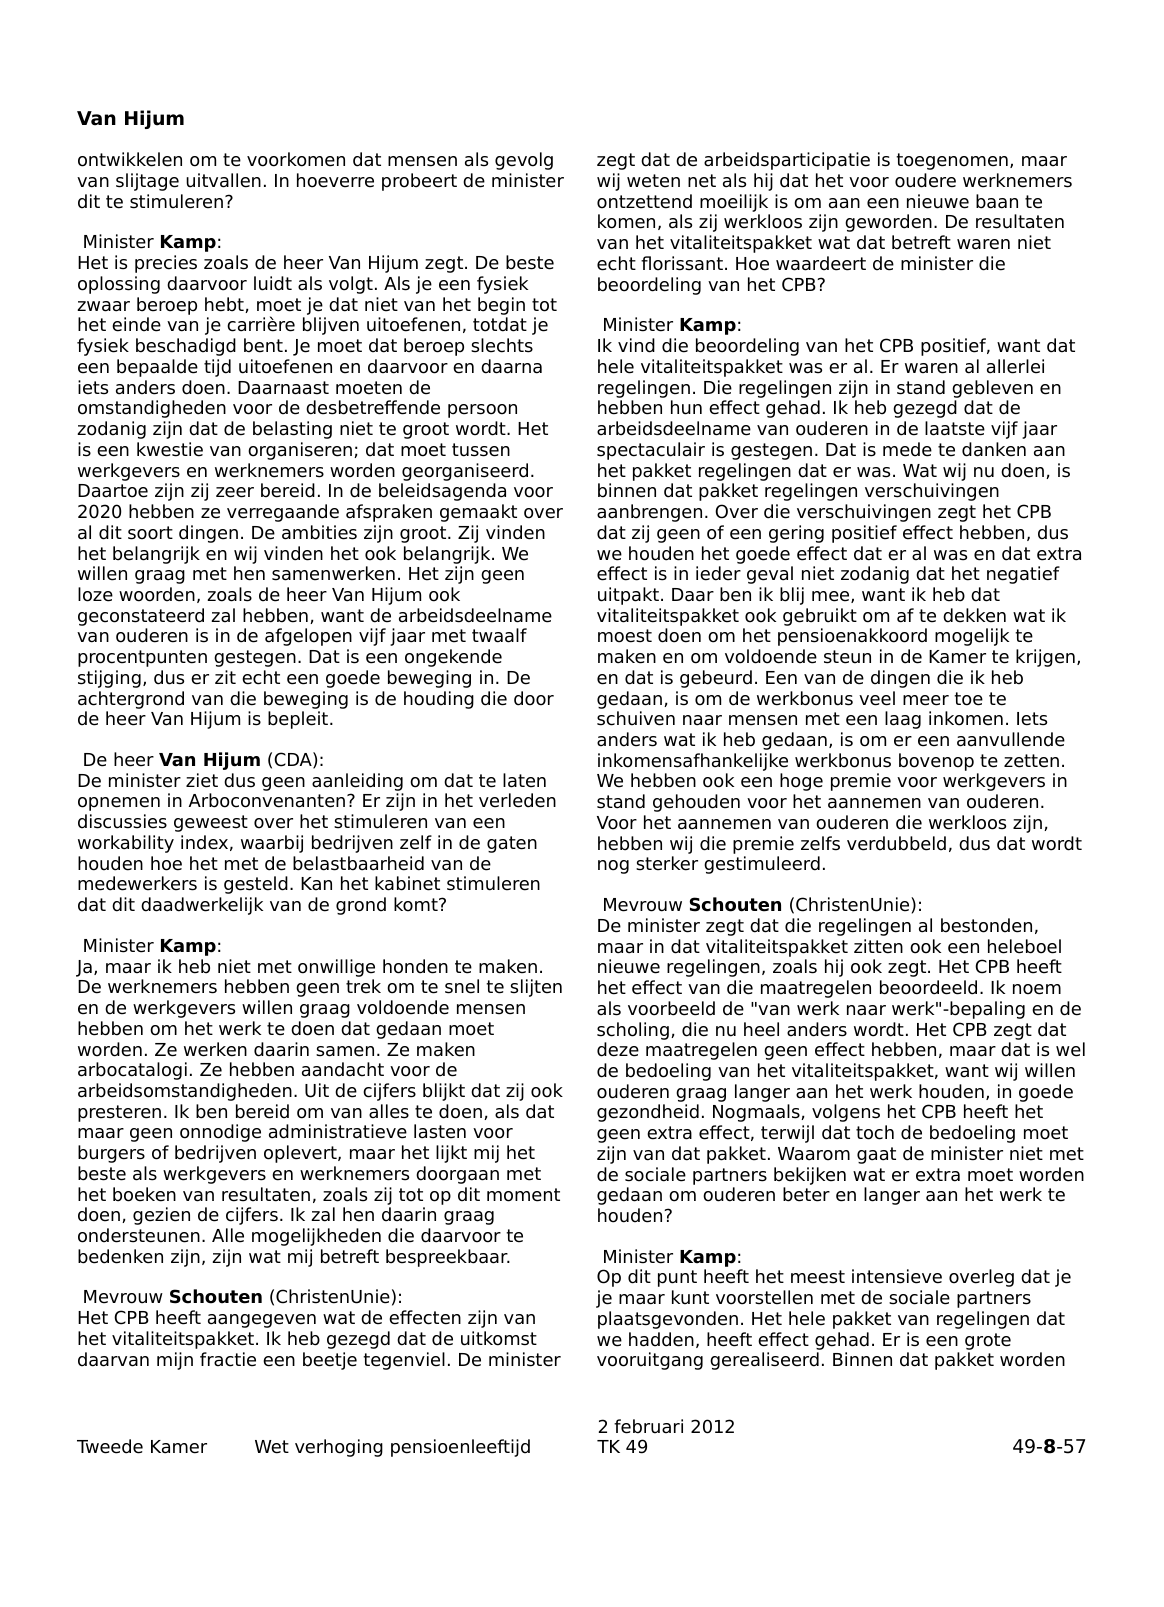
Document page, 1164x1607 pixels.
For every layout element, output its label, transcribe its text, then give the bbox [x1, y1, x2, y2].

text Minister Kamp: [77, 936, 567, 956]
text zegt dat de arbeidsparticipatie is toegenomen, maar wij weten net als hij dat het voor oudere werknemers ontzettend moeilijk is om aan een nieuwe baan te komen, als zij werkloos zijn geworden. De resultaten van het vitaliteitspakket wat dat betreft waren niet echt florissant. Hoe waardeert de minister die beoordeling van het CPB? [596, 150, 1087, 295]
text Minister Kamp: [596, 315, 1087, 336]
text De heer Van Hijum (CDA): [77, 750, 567, 771]
text Minister Kamp: [596, 1247, 1087, 1267]
text Mevrouw Schouten (ChristenUnie): [596, 895, 1087, 916]
text De minister ziet dus geen aanleiding om dat te laten opnemen in Arboconvenanten? Er zijn in het verleden discussies geweest over het stimuleren van een workability index, waarbij bedrijven zelf in de gaten houden hoe het met de belastbaarheid van de medewerkers is gesteld. Kan het kabinet stimuleren dat dit daadwerkelijk van de grond komt? [77, 771, 567, 916]
text Mevrouw Schouten (ChristenUnie): [77, 1287, 567, 1308]
text ontwikkelen om te voorkomen dat mensen als gevolg van slijtage uitvallen. In hoeverre probeert de minister dit te stimuleren? [77, 150, 567, 212]
text Minister Kamp: [77, 232, 567, 253]
text Het CPB heeft aangegeven wat de effecten zijn van het vitaliteitspakket. Ik heb gezegd dat de uitkomst daarvan mijn fractie een beetje tegenviel. De minister [77, 1308, 567, 1370]
text De minister zegt dat die regelingen al bestonden, maar in dat vitaliteitspakket zitten ook een heleboel nieuwe regelingen, zoals hij ook zegt. Het CPB heeft het effect van die maatregelen beoordeeld. Ik noem als voorbeeld de "van werk naar werk"-bepaling en de scholing, die nu heel anders wordt. Het CPB zegt dat deze maatregelen geen effect hebben, maar dat is wel de bedoeling van het vitaliteitspakket, want wij willen ouderen graag langer aan het werk houden, in goede gezondheid. Nogmaals, volgens het CPB heeft het geen extra effect, terwijl dat toch de bedoeling moet zijn van dat pakket. Waarom gaat de minister niet met de sociale partners bekijken wat er extra moet worden gedaan om ouderen beter en langer aan het werk te houden? [596, 916, 1087, 1227]
text Op dit punt heeft het meest intensieve overleg dat je je maar kunt voorstellen met de sociale partners plaatsgevonden. Het hele pakket van regelingen dat we hadden, heeft effect gehad. Er is een grote vooruitgang gerealiseerd. Binnen dat pakket worden [596, 1267, 1087, 1371]
text Ik vind die beoordeling van het CPB positief, want dat hele vitaliteitspakket was er al. Er waren al allerlei regelingen. Die regelingen zijn in stand gebleven en hebben hun effect gehad. Ik heb gezegd dat de arbeidsdeelname van ouderen in de laatste vijf jaar spectaculair is gestegen. Dat is mede te danken aan het pakket regelingen dat er was. Wat wij nu doen, is binnen dat pakket regelingen verschuivingen aanbrengen. Over die verschuivingen zegt het CPB dat zij geen of een gering positief effect hebben, dus we houden het goede effect dat er al was en dat extra effect is in ieder geval niet zodanig dat het negatief uitpakt. Daar ben ik blij mee, want ik heb dat vitaliteitspakket ook gebruikt om af te dekken wat ik moest doen om het pensioenakkoord mogelijk te maken en om voldoende steun in de Kamer te krijgen, en dat is gebeurd. Een van de dingen die ik heb gedaan, is om de werkbonus veel meer toe te schuiven naar mensen met een laag inkomen. Iets anders wat ik heb gedaan, is om er een aanvullende inkomensafhankelijke werkbonus bovenop te zetten. We hebben ook een hoge premie voor werkgevers in stand gehouden voor het aannemen van ouderen. Voor het aannemen van ouderen die werkloos zijn, hebben wij die premie zelfs verdubbeld, dus dat wordt nog sterker gestimuleerd. [596, 336, 1087, 875]
text Ja, maar ik heb niet met onwillige honden te maken. De werknemers hebben geen trek om te snel te slijten en de werkgevers willen graag voldoende mensen hebben om het werk te doen dat gedaan moet worden. Ze werken daarin samen. Ze maken arbocatalogi. Ze hebben aandacht voor de arbeidsomstandigheden. Uit de cijfers blijkt dat zij ook presteren. Ik ben bereid om van alles te doen, als dat maar geen onnodige administratieve lasten voor burgers of bedrijven oplevert, maar het lijkt mij het beste als werkgevers en werknemers doorgaan met het boeken van resultaten, zoals zij tot op dit moment doen, gezien de cijfers. Ik zal hen daarin graag ondersteunen. Alle mogelijkheden die daarvoor te bedenken zijn, zijn wat mij betreft bespreekbaar. [77, 956, 567, 1267]
text Het is precies zoals de heer Van Hijum zegt. De beste oplossing daarvoor luidt als volgt. Als je een fysiek zwaar beroep hebt, moet je dat niet van het begin tot het einde van je carrière blijven uitoefenen, totdat je fysiek beschadigd bent. Je moet dat beroep slechts een bepaalde tijd uitoefenen en daarvoor en daarna iets anders doen. Daarnaast moeten de omstandigheden voor de desbetreffende persoon zodanig zijn dat de belasting niet te groot wordt. Het is een kwestie van organiseren; dat moet tussen werkgevers en werknemers worden georganiseerd. Daartoe zijn zij zeer bereid. In de beleidsagenda voor 2020 hebben ze verregaande afspraken gemaakt over al dit soort dingen. De ambities zijn groot. Zij vinden het belangrijk en wij vinden het ook belangrijk. We willen graag met hen samenwerken. Het zijn geen loze woorden, zoals de heer Van Hijum ook geconstateerd zal hebben, want de arbeidsdeelname van ouderen is in de afgelopen vijf jaar met twaalf procentpunten gestegen. Dat is een ongekende stijging, dus er zit echt een goede beweging in. De achtergrond van die beweging is de houding die door de heer Van Hijum is bepleit. [77, 253, 567, 730]
